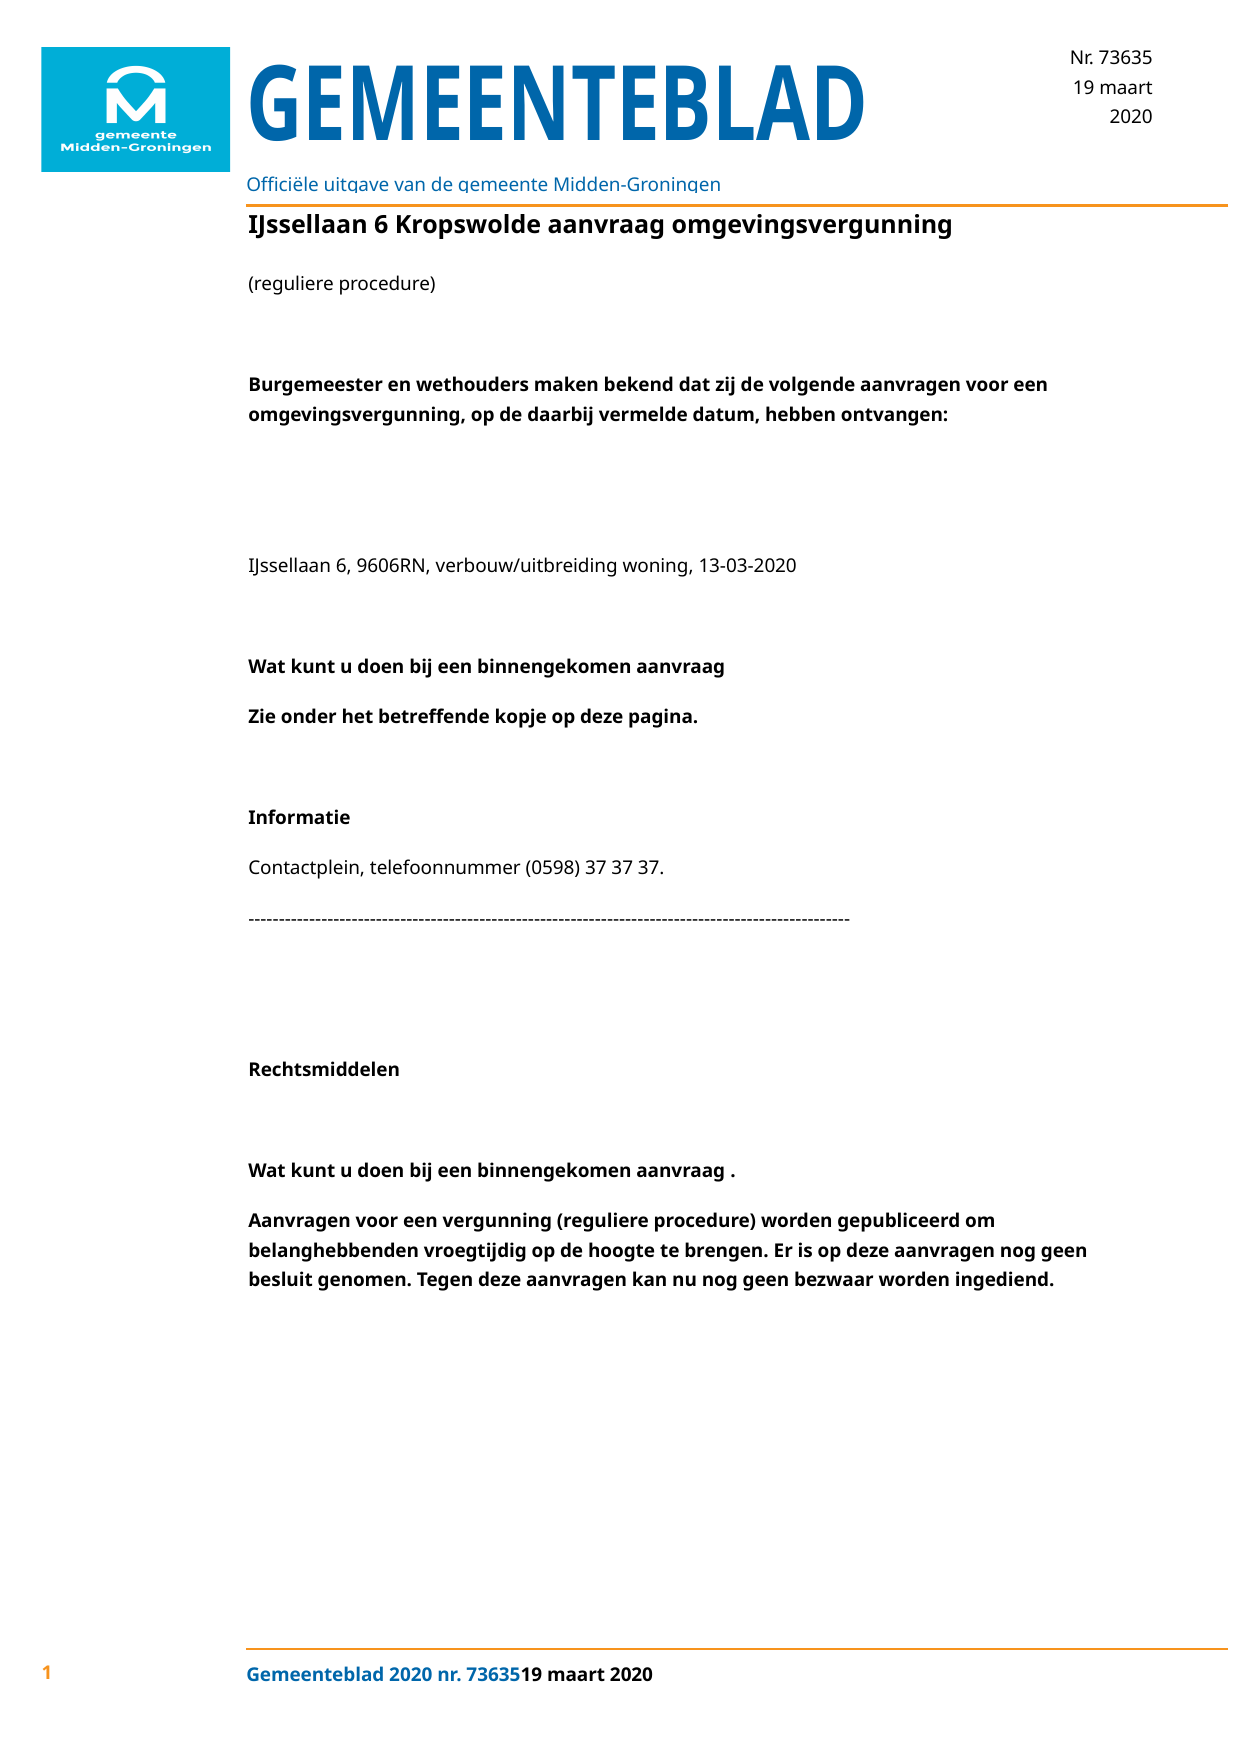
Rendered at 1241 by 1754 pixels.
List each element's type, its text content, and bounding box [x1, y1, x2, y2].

text Contactplein, telefoonnummer (0598) 37 37 37. [248, 854, 1152, 880]
text Wat kunt u doen bij een binnengekomen aanvraag [248, 653, 1152, 678]
text (reguliere procedure) [248, 270, 1152, 296]
text Zie onder het betreffende kopje op deze pagina. [248, 703, 1152, 729]
text Aanvragen voor een vergunning (reguliere procedure) worden gepubliceerd om belanghebbenden vroegtijdig op de hoogte te brengen. Er is op deze aanvragen nog geen besluit genomen. Tegen deze aanvragen kan nu nog geen bezwaar worden ingediend. [248, 1207, 1152, 1292]
text Wat kunt u doen bij een binnengekomen aanvraag . [248, 1157, 1152, 1183]
picture [108, 66, 164, 82]
text --------------------------------------------------------------------------------------------------- [248, 905, 1152, 931]
text Rechtsmiddelen [248, 1056, 1152, 1082]
text IJssellaan 6, 9606RN, verbouw/uitbreiding woning, 13-03-2020 [248, 552, 1152, 578]
text Burgemeester en wethouders maken bekend dat zij de volgende aanvragen voor een omgevingsvergunning, op de daarbij vermelde datum, hebben ontvangen: [248, 371, 1152, 426]
text IJssellaan 6 Kropswolde aanvraag omgevingsvergunning [248, 207, 1152, 241]
picture [184, 146, 190, 153]
text Informatie [248, 804, 1152, 830]
picture [107, 89, 165, 122]
